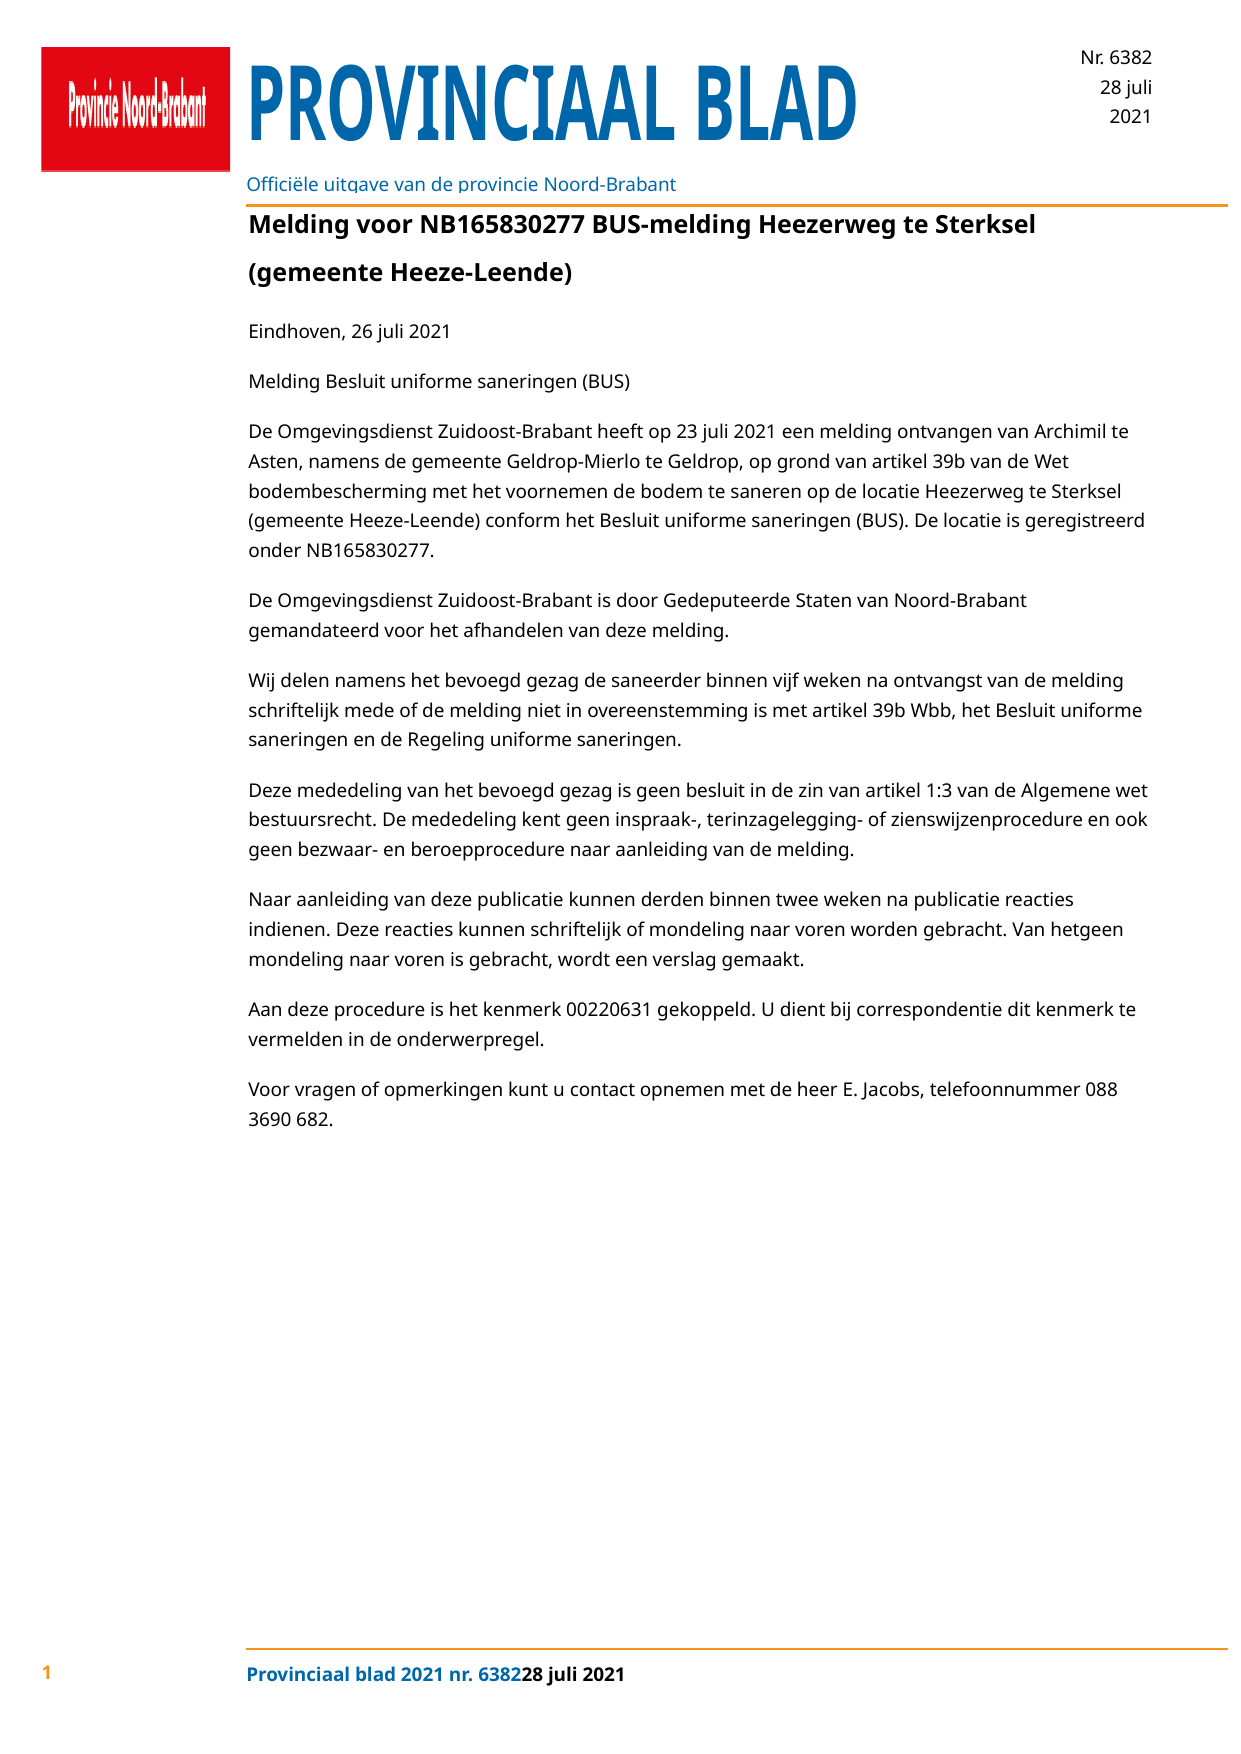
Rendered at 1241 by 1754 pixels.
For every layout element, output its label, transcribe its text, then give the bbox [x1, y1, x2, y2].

text Aan deze procedure is het kenmerk 00220631 gekoppeld. U dient bij correspondentie dit kenmerk te vermelden in de onderwerpregel. [248, 996, 1152, 1052]
text De Omgevingsdienst Zuidoost-Brabant is door Gedeputeerde Staten van Noord-Brabant gemandateerd voor het afhandelen van deze melding. [248, 587, 1152, 643]
text Melding voor NB165830277 BUS-melding Heezerweg te Sterksel (gemeente Heeze-Leende) [248, 207, 1152, 288]
text Eindhoven, 26 juli 2021 [248, 318, 1152, 344]
text Melding Besluit uniforme saneringen (BUS) [248, 368, 1152, 394]
text Voor vragen of opmerkingen kunt u contact opnemen met de heer E. Jacobs, telefoonnummer 088 3690 682. [248, 1076, 1152, 1132]
text Naar aanleiding van deze publicatie kunnen derden binnen twee weken na publicatie reacties indienen. Deze reacties kunnen schriftelijk of mondeling naar voren worden gebracht. Van hetgeen mondeling naar voren is gebracht, wordt een verslag gemaakt. [248, 887, 1152, 972]
text De Omgevingsdienst Zuidoost-Brabant heeft op 23 juli 2021 een melding ontvangen van Archimil te Asten, namens de gemeente Geldrop-Mierlo te Geldrop, op grond van artikel 39b van de Wet bodembescherming met het voornemen de bodem te saneren op de locatie Heezerweg te Sterksel (gemeente Heeze-Leende) conform het Besluit uniforme saneringen (BUS). De locatie is geregistreerd onder NB165830277. [248, 419, 1152, 563]
text Deze mededeling van het bevoegd gezag is geen besluit in de zin van artikel 1:3 van de Algemene wet bestuursrecht. De mededeling kent geen inspraak-, terinzagelegging- of zienswijzenprocedure en ook geen bezwaar- en beroepprocedure naar aanleiding van de melding. [248, 777, 1152, 862]
text Wij delen namens het bevoegd gezag de saneerder binnen vijf weken na ontvangst van de melding schriftelijk mede of de melding niet in overeenstemming is met artikel 39b Wbb, het Besluit uniforme saneringen en de Regeling uniforme saneringen. [248, 667, 1152, 752]
picture [41, 47, 231, 172]
